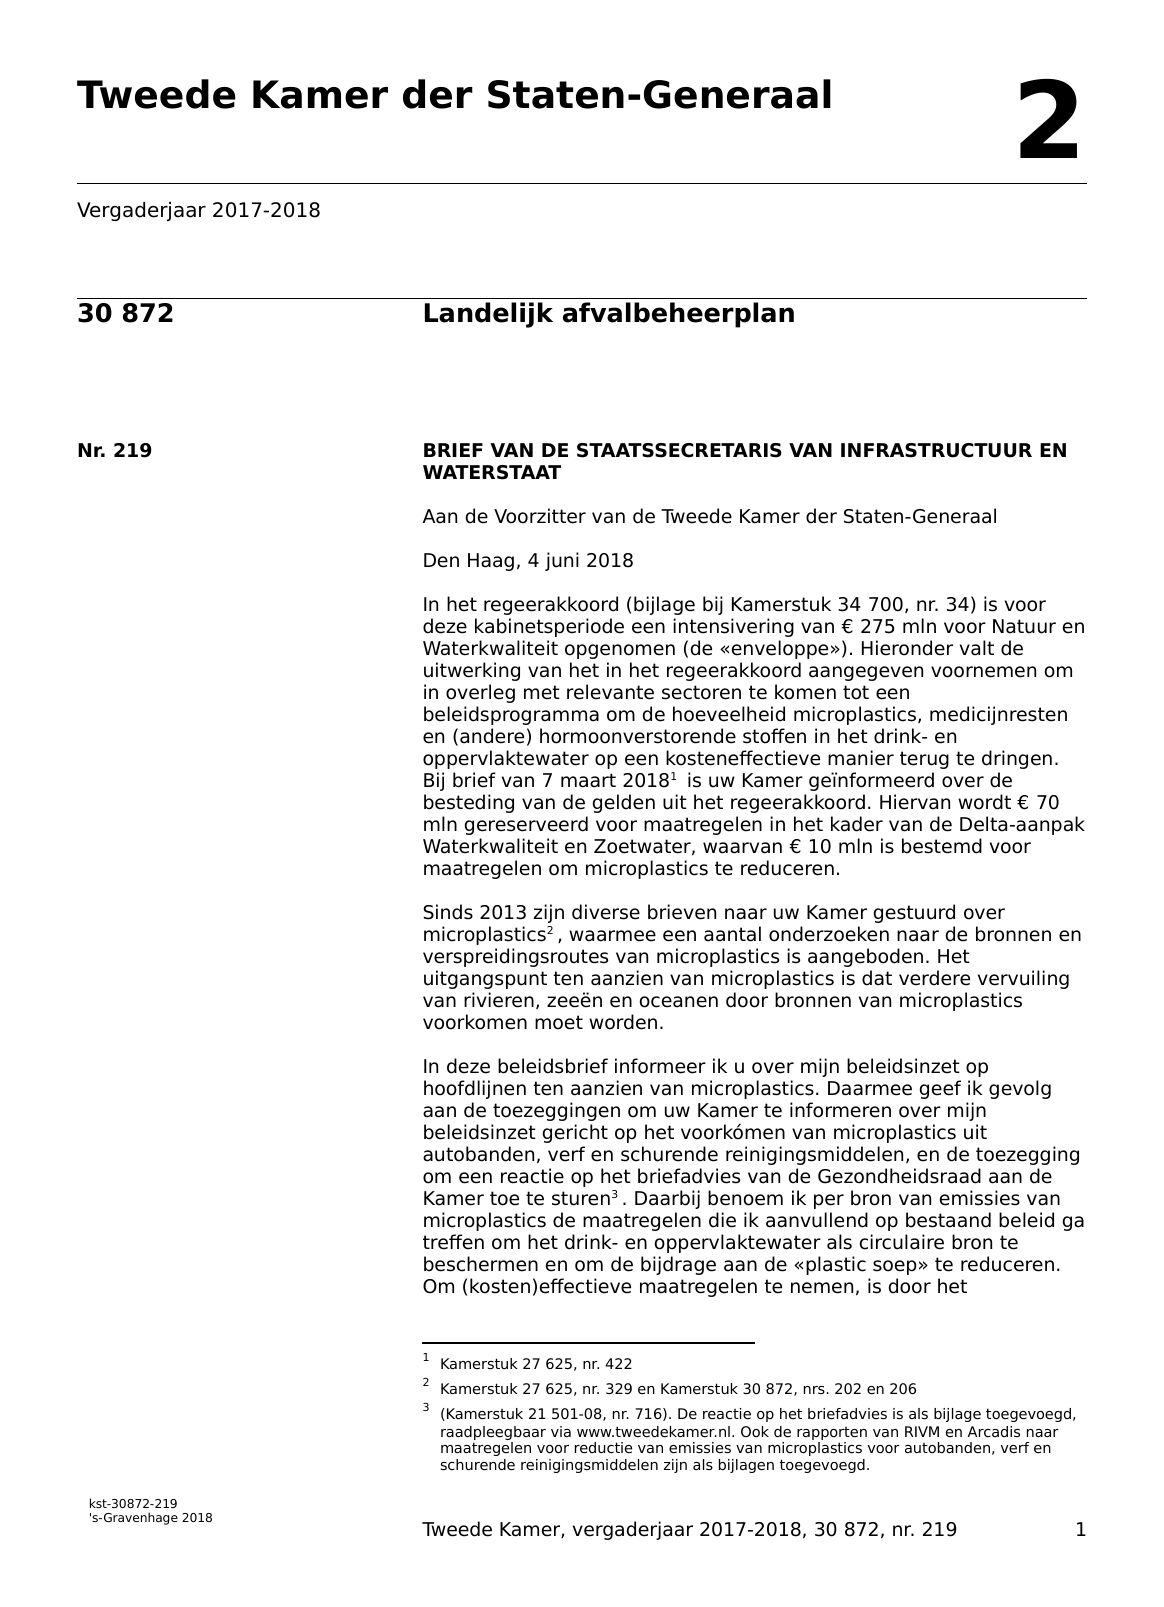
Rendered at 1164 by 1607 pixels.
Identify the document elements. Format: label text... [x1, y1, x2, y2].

text Kamerstuk 27 625, nr. 329 en Kamerstuk 30 872, nrs. 202 en 206 [422, 1377, 1087, 1399]
table_header Tweede Kamer der Staten-Generaal [77, 59, 886, 183]
text kst-30872-219 [88, 1497, 323, 1511]
text (Kamerstuk 21 501-08, nr. 716). De reactie op het briefadvies is als bijlage toegevoegd, raadpleegbaar via www.tweedekamer.nl. Ook de rapporten van RIVM en Arcadis naar maatregelen voor reductie van emissies van microplastics voor autobanden, verf en schurende reinigingsmiddelen zijn als bijlagen toegevoegd. [422, 1402, 1087, 1474]
text In deze beleidsbrief informeer ik u over mijn beleidsinzet op hoofdlijnen ten aanzien van microplastics. Daarmee geef ik gevolg aan de toezeggingen om uw Kamer te informeren over mijn beleidsinzet gericht op het voorkómen van microplastics uit autobanden, verf en schurende reinigingsmiddelen, en de toezegging om een reactie op het briefadvies van de Gezondheidsraad aan de Kamer toe te sturen. Daarbij benoem ik per bron van emissies van microplastics de maatregelen die ik aanvullend op bestaand beleid ga treffen om het drink- en oppervlaktewater als circulaire bron te beschermen en om de bijdrage aan de «plastic soep» te reduceren. Om (kosten)effectieve maatregelen te nemen, is door het [422, 1056, 1087, 1298]
text In het regeerakkoord (bijlage bij Kamerstuk 34 700, nr. 34) is voor deze kabinetsperiode een intensivering van € 275 mln voor Natuur en Waterkwaliteit opgenomen (de «enveloppe»). Hieronder valt de uitwerking van het in het regeerakkoord aangegeven voornemen om in overleg met relevante sectoren te komen tot een beleidsprogramma om de hoeveelheid microplastics, medicijnresten en (andere) hormoonverstorende stoffen in het drink- en oppervlaktewater op een kosteneffectieve manier terug te dringen. Bij brief van 7 maart 2018 is uw Kamer geïnformeerd over de besteding van de gelden uit het regeerakkoord. Hiervan wordt € 70 mln gereserveerd voor maatregelen in het kader van de Delta-aanpak Waterkwaliteit en Zoetwater, waarvan € 10 mln is bestemd voor maatregelen om microplastics te reduceren. [422, 594, 1087, 880]
table_cell Vergaderjaar 2017-2018 [77, 184, 1087, 298]
text Sinds 2013 zijn diverse brieven naar uw Kamer gestuurd over microplastics, waarmee een aantal onderzoeken naar de bronnen en verspreidingsroutes van microplastics is aangeboden. Het uitgangspunt ten aanzien van microplastics is dat verdere vervuiling van rivieren, zeeën en oceanen door bronnen van microplastics voorkomen moet worden. [422, 902, 1087, 1034]
text Kamerstuk 27 625, nr. 422 [422, 1352, 1087, 1374]
text Aan de Voorzitter van de Tweede Kamer der Staten-Generaal [422, 506, 1087, 528]
subtitle 30 872 Landelijk afvalbeheerplan [77, 299, 1087, 329]
text Den Haag, 4 juni 2018 [422, 550, 1087, 572]
table_header 2 [886, 59, 1087, 183]
subtitle Nr. 219 BRIEF VAN DE STAATSSECRETARIS VAN INFRASTRUCTUUR EN WATERSTAAT [77, 440, 1087, 484]
text 's-Gravenhage 2018 [88, 1511, 323, 1525]
